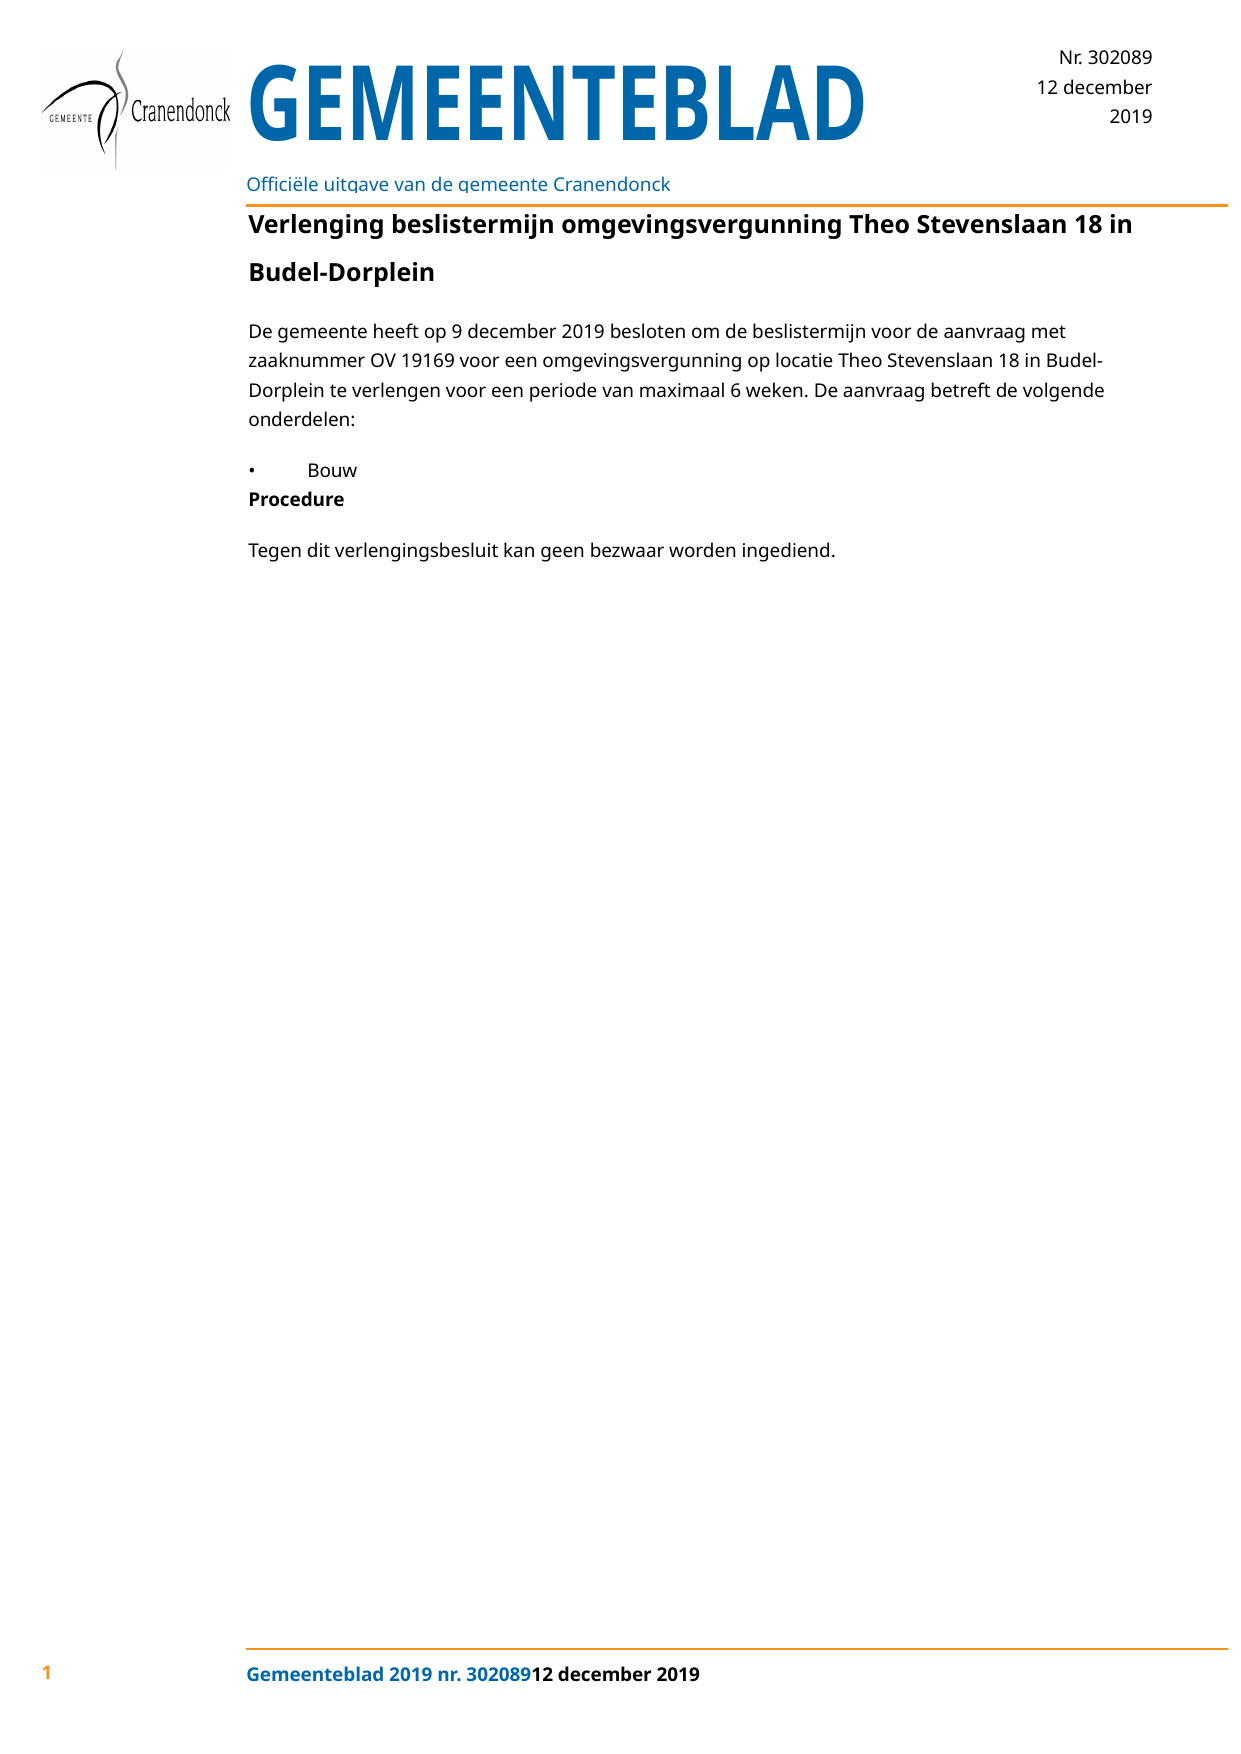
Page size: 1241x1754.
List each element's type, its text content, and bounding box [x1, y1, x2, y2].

text De gemeente heeft op 9 december 2019 besloten om de beslistermijn voor de aanvraag met zaaknummer OV 19169 voor een omgevingsvergunning op locatie Theo Stevenslaan 18 in Budel-Dorplein te verlengen voor een periode van maximaal 6 weken. De aanvraag betreft de volgende onderdelen: [248, 318, 1152, 432]
text Tegen dit verlengingsbesluit kan geen bezwaar worden ingediend. [248, 537, 1152, 563]
text Procedure [248, 487, 1152, 512]
text Verlenging beslistermijn omgevingsvergunning Theo Stevenslaan 18 in Budel-Dorplein [248, 207, 1152, 288]
list Bouw [248, 457, 1152, 483]
picture [41, 47, 231, 172]
